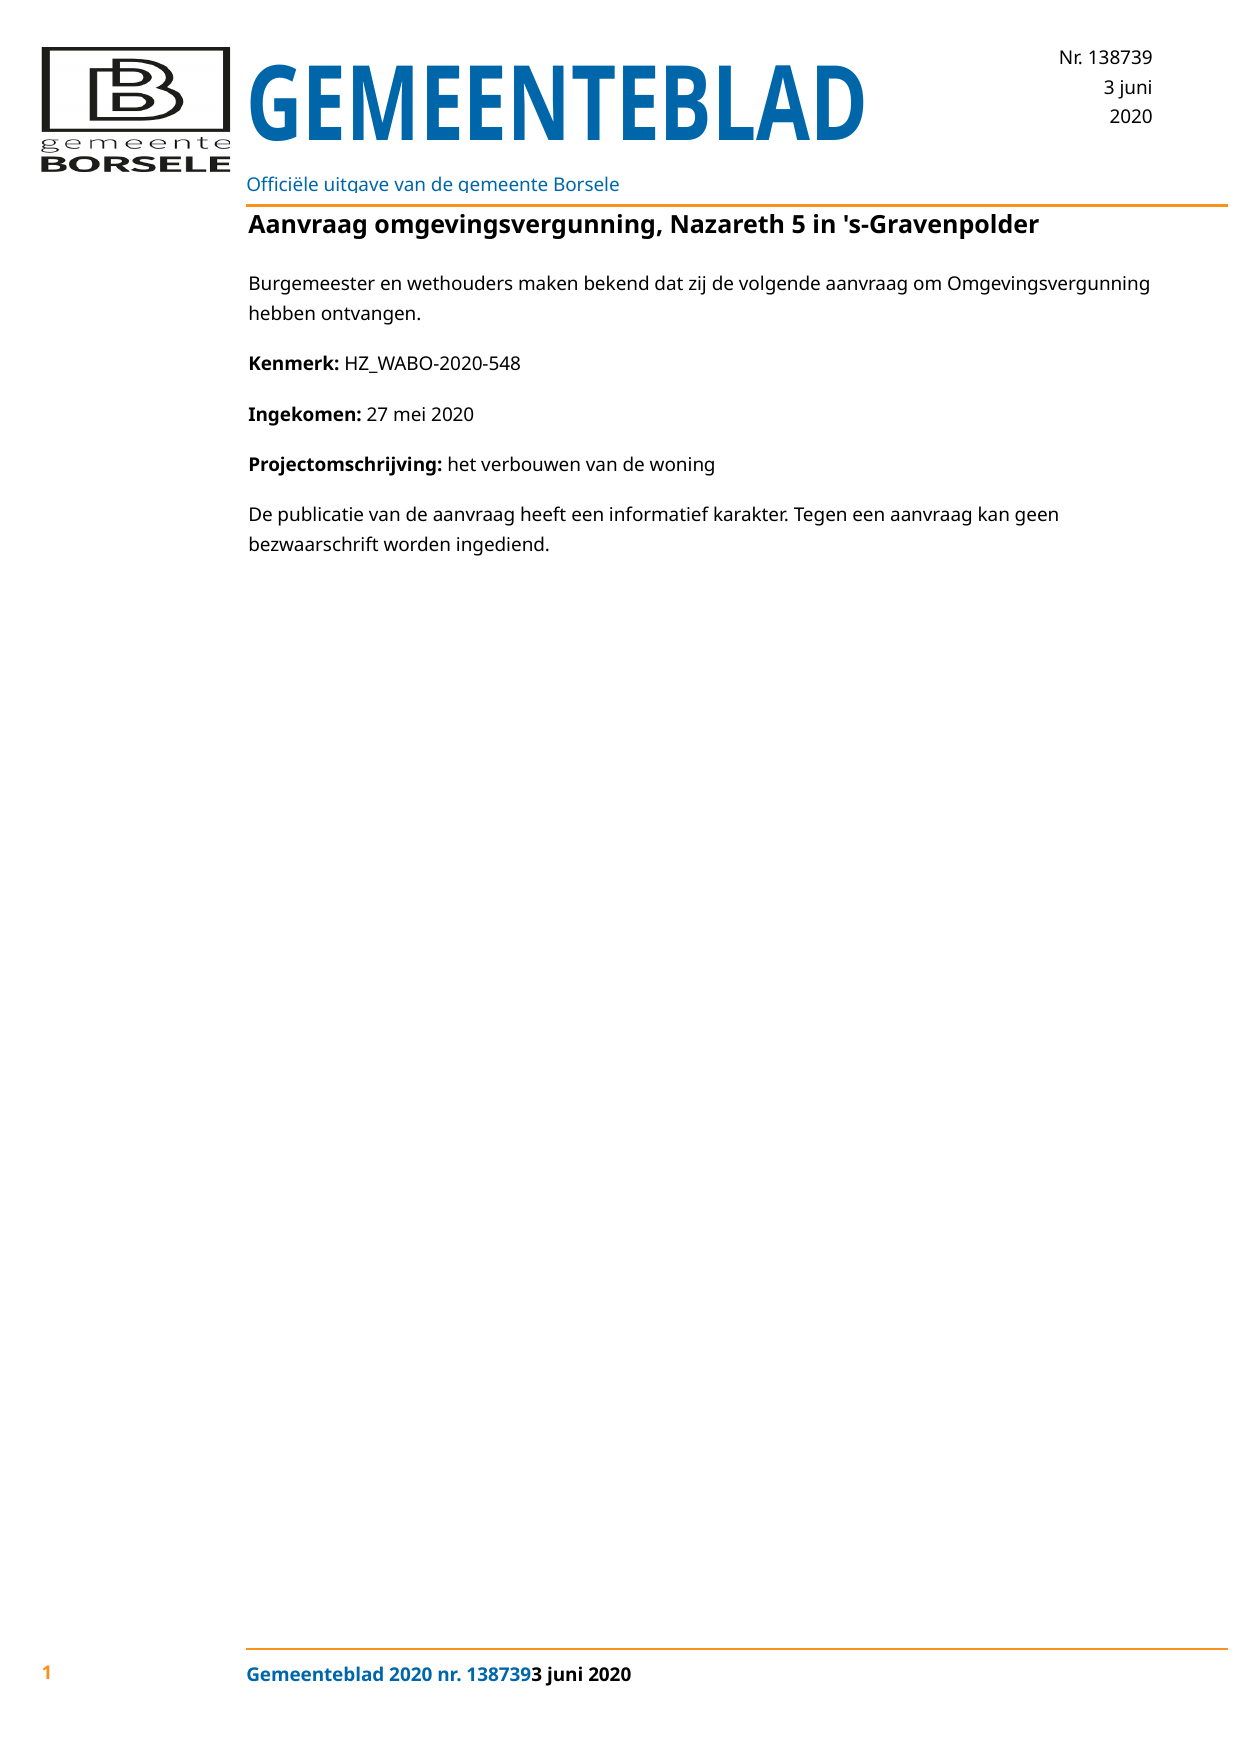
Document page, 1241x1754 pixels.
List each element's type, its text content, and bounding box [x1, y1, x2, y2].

text Burgemeester en wethouders maken bekend dat zij de volgende aanvraag om Omgevingsvergunning hebben ontvangen. [248, 270, 1152, 326]
text Projectomschrijving: het verbouwen van de woning [248, 451, 1152, 477]
text Kenmerk: HZ_WABO-2020-548 [248, 350, 1152, 376]
text Ingekomen: 27 mei 2020 [248, 401, 1152, 426]
text De publicatie van de aanvraag heeft een informatief karakter. Tegen een aanvraag kan geen bezwaarschrift worden ingediend. [248, 502, 1152, 557]
picture [41, 47, 231, 172]
text Aanvraag omgevingsvergunning, Nazareth 5 in 's-Gravenpolder [248, 207, 1152, 241]
